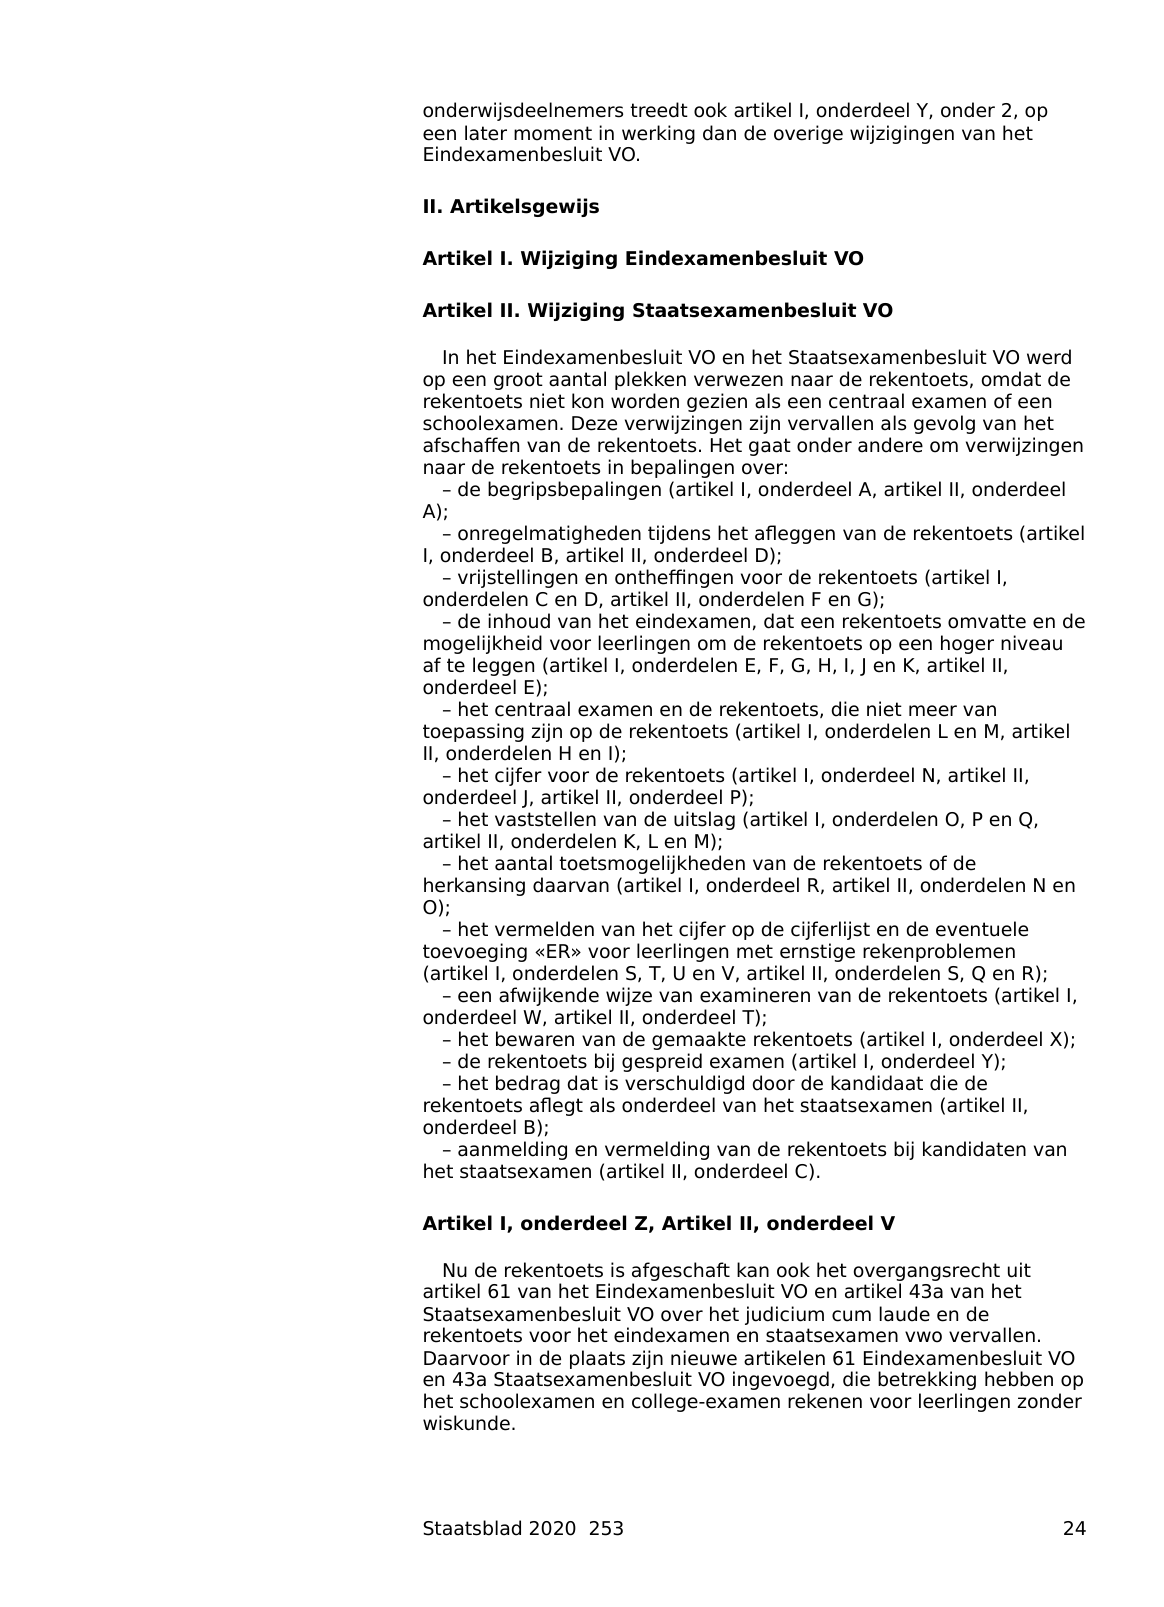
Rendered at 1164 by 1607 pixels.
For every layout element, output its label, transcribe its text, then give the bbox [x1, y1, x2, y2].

text – het bewaren van de gemaakte rekentoets (artikel I, onderdeel X); [422, 1029, 1087, 1051]
text Nu de rekentoets is afgeschaft kan ook het overgangsrecht uit artikel 61 van het Eindexamenbesluit VO en artikel 43a van het Staatsexamenbesluit VO over het judicium cum laude en de rekentoets voor het eindexamen en staatsexamen vwo vervallen. Daarvoor in de plaats zijn nieuwe artikelen 61 Eindexamenbesluit VO en 43a Staatsexamenbesluit VO ingevoegd, die betrekking hebben op het schoolexamen en college-examen rekenen voor leerlingen zonder wiskunde. [422, 1259, 1087, 1435]
text onderwijsdeelnemers treedt ook artikel I, onderdeel Y, onder 2, op een later moment in werking dan de overige wijzigingen van het Eindexamenbesluit VO. [422, 100, 1087, 166]
text – de rekentoets bij gespreid examen (artikel I, onderdeel Y); [422, 1051, 1087, 1073]
text – onregelmatigheden tijdens het afleggen van de rekentoets (artikel I, onderdeel B, artikel II, onderdeel D); [422, 523, 1087, 567]
text In het Eindexamenbesluit VO en het Staatsexamenbesluit VO werd op een groot aantal plekken verwezen naar de rekentoets, omdat de rekentoets niet kon worden gezien als een centraal examen of een schoolexamen. Deze verwijzingen zijn vervallen als gevolg van het afschaffen van de rekentoets. Het gaat onder andere om verwijzingen naar de rekentoets in bepalingen over: [422, 347, 1087, 479]
text – een afwijkende wijze van examineren van de rekentoets (artikel I, onderdeel W, artikel II, onderdeel T); [422, 985, 1087, 1029]
text – het centraal examen en de rekentoets, die niet meer van toepassing zijn op de rekentoets (artikel I, onderdelen L en M, artikel II, onderdelen H en I); [422, 699, 1087, 765]
subtitle Artikel I, onderdeel Z, Artikel II, onderdeel V [422, 1212, 1087, 1234]
text – het vermelden van het cijfer op de cijferlijst en de eventuele toevoeging «ER» voor leerlingen met ernstige rekenproblemen (artikel I, onderdelen S, T, U en V, artikel II, onderdelen S, Q en R); [422, 919, 1087, 985]
subtitle Artikel II. Wijziging Staatsexamenbesluit VO [422, 300, 1087, 322]
text – het bedrag dat is verschuldigd door de kandidaat die de rekentoets aflegt als onderdeel van het staatsexamen (artikel II, onderdeel B); [422, 1073, 1087, 1138]
subtitle Artikel I. Wijziging Eindexamenbesluit VO [422, 248, 1087, 270]
text – de inhoud van het eindexamen, dat een rekentoets omvatte en de mogelijkheid voor leerlingen om de rekentoets op een hoger niveau af te leggen (artikel I, onderdelen E, F, G, H, I, J en K, artikel II, onderdeel E); [422, 611, 1087, 699]
subtitle II. Artikelsgewijs [422, 196, 1087, 218]
text – vrijstellingen en ontheffingen voor de rekentoets (artikel I, onderdelen C en D, artikel II, onderdelen F en G); [422, 567, 1087, 611]
text – het aantal toetsmogelijkheden van de rekentoets of de herkansing daarvan (artikel I, onderdeel R, artikel II, onderdelen N en O); [422, 853, 1087, 919]
text – aanmelding en vermelding van de rekentoets bij kandidaten van het staatsexamen (artikel II, onderdeel C). [422, 1138, 1087, 1182]
text – het vaststellen van de uitslag (artikel I, onderdelen O, P en Q, artikel II, onderdelen K, L en M); [422, 809, 1087, 853]
text – de begripsbepalingen (artikel I, onderdeel A, artikel II, onderdeel A); [422, 479, 1087, 523]
text – het cijfer voor de rekentoets (artikel I, onderdeel N, artikel II, onderdeel J, artikel II, onderdeel P); [422, 765, 1087, 809]
